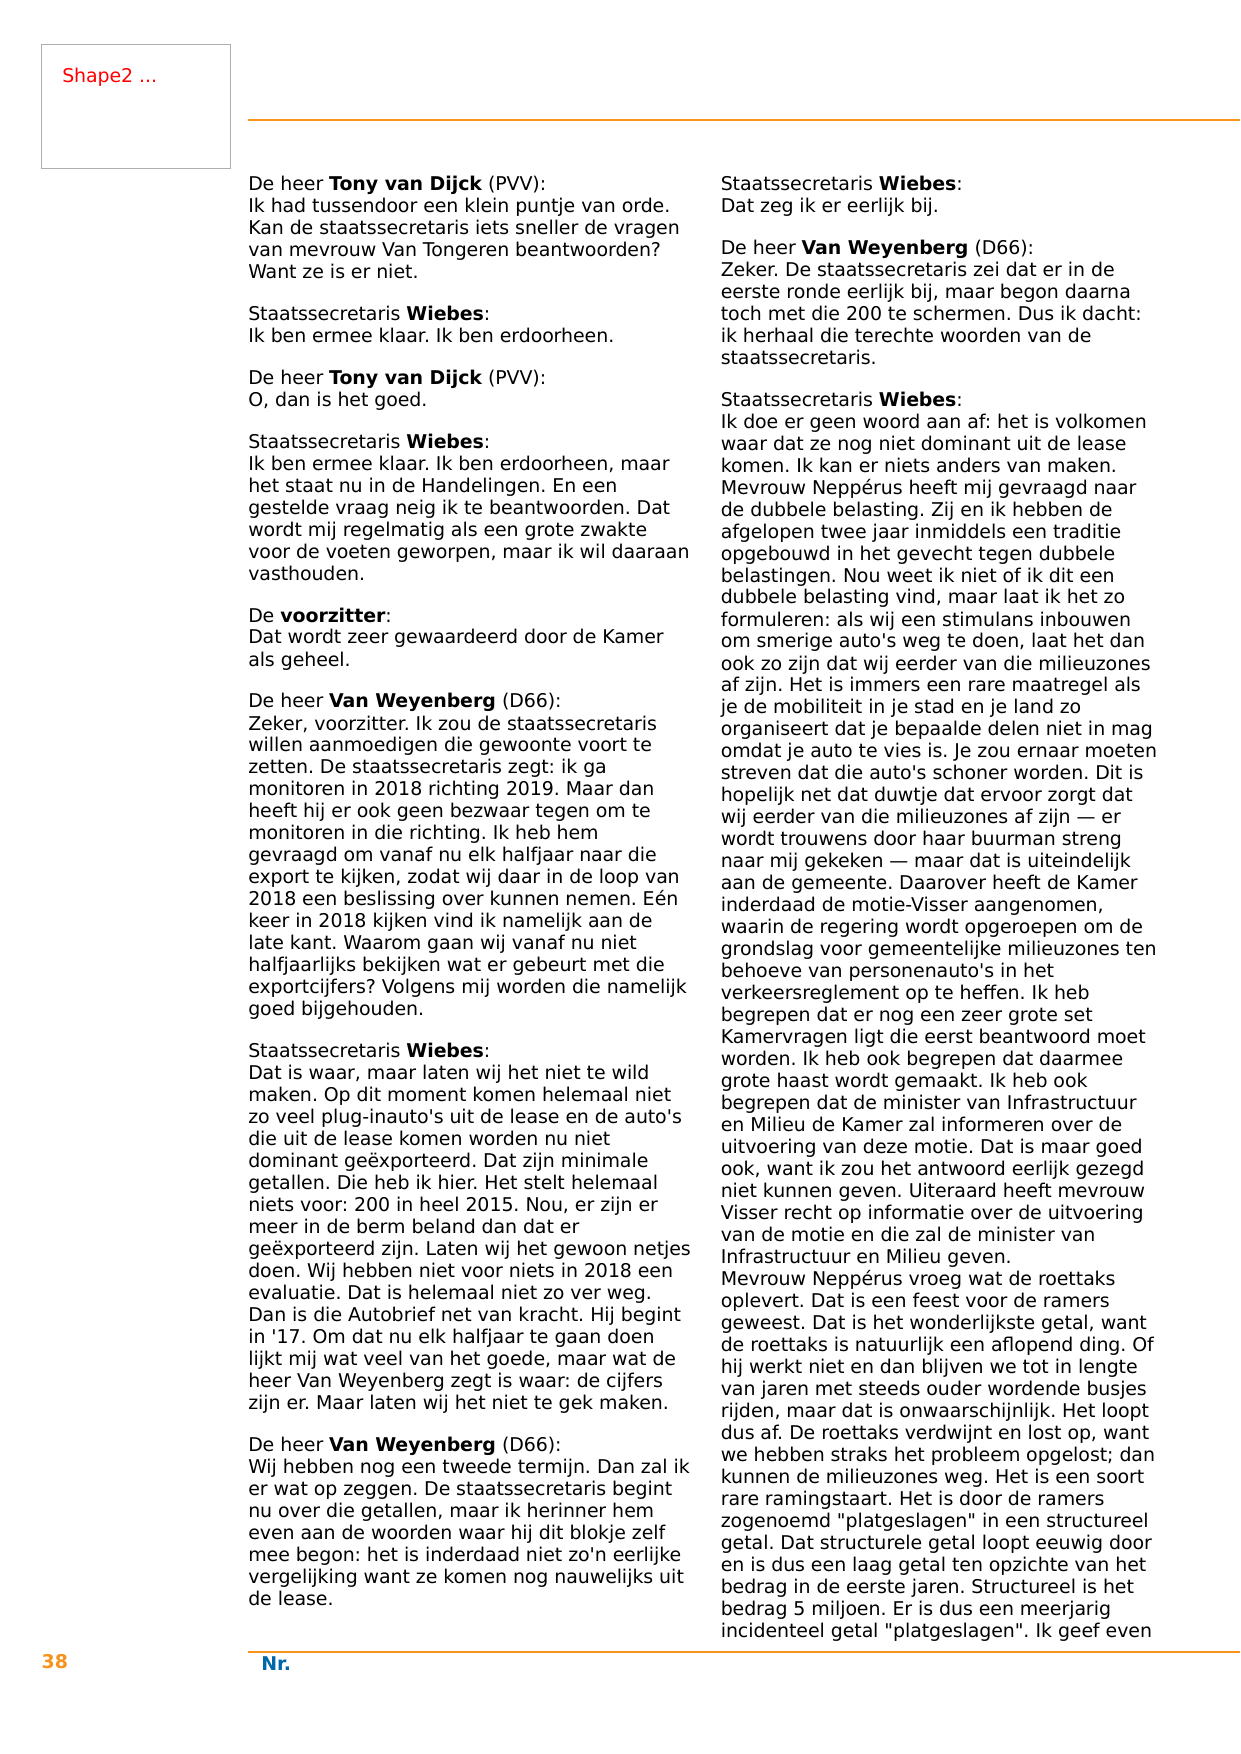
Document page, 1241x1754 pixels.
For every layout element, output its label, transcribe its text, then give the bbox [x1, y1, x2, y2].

text De heer Tony van Dijck (PVV): [248, 173, 691, 195]
text Ik doe er geen woord aan af: het is volkomen waar dat ze nog niet dominant uit de lease komen. Ik kan er niets anders van maken. [721, 411, 1163, 477]
text Zeker, voorzitter. Ik zou de staatssecretaris willen aanmoedigen die gewoonte voort te zetten. De staatssecretaris zegt: ik ga monitoren in 2018 richting 2019. Maar dan heeft hij er ook geen bezwaar tegen om te monitoren in die richting. Ik heb hem gevraagd om vanaf nu elk halfjaar naar die export te kijken, zodat wij daar in de loop van 2018 een beslissing over kunnen nemen. Eén keer in 2018 kijken vind ik namelijk aan de late kant. Waarom gaan wij vanaf nu niet halfjaarlijks bekijken wat er gebeurt met die exportcijfers? Volgens mij worden die namelijk goed bijgehouden. [248, 712, 691, 1020]
text De heer Tony van Dijck (PVV): [248, 367, 691, 389]
text De heer Van Weyenberg (D66): [721, 237, 1163, 259]
text Staatssecretaris Wiebes: [248, 1040, 691, 1062]
text Staatssecretaris Wiebes: [721, 173, 1163, 195]
text De heer Van Weyenberg (D66): [248, 1434, 691, 1456]
text Mevrouw Neppérus heeft mij gevraagd naar de dubbele belasting. Zij en ik hebben de afgelopen twee jaar inmiddels een traditie opgebouwd in het gevecht tegen dubbele belastingen. Nou weet ik niet of ik dit een dubbele belasting vind, maar laat ik het zo formuleren: als wij een stimulans inbouwen om smerige auto's weg te doen, laat het dan ook zo zijn dat wij eerder van die milieuzones af zijn. Het is immers een rare maatregel als je de mobiliteit in je stad en je land zo organiseert dat je bepaalde delen niet in mag omdat je auto te vies is. Je zou ernaar moeten streven dat die auto's schoner worden. Dit is hopelijk net dat duwtje dat ervoor zorgt dat wij eerder van die milieuzones af zijn — er wordt trouwens door haar buurman streng naar mij gekeken — maar dat is uiteindelijk aan de gemeente. Daarover heeft de Kamer inderdaad de motie-Visser aangenomen, waarin de regering wordt opgeroepen om de grondslag voor gemeentelijke milieuzones ten behoeve van personenauto's in het verkeersreglement op te heffen. Ik heb begrepen dat er nog een zeer grote set Kamervragen ligt die eerst beantwoord moet worden. Ik heb ook begrepen dat daarmee grote haast wordt gemaakt. Ik heb ook begrepen dat de minister van Infrastructuur en Milieu de Kamer zal informeren over de uitvoering van deze motie. Dat is maar goed ook, want ik zou het antwoord eerlijk gezegd niet kunnen geven. Uiteraard heeft mevrouw Visser recht op informatie over de uitvoering van de motie en die zal de minister van Infrastructuur en Milieu geven. [721, 477, 1163, 1268]
text Ik ben ermee klaar. Ik ben erdoorheen. [248, 325, 691, 347]
text De voorzitter: [248, 604, 691, 626]
text Staatssecretaris Wiebes: [248, 431, 691, 453]
text Staatssecretaris Wiebes: [248, 303, 691, 325]
text De heer Van Weyenberg (D66): [248, 690, 691, 712]
text Zeker. De staatssecretaris zei dat er in de eerste ronde eerlijk bij, maar begon daarna toch met die 200 te schermen. Dus ik dacht: ik herhaal die terechte woorden van de staatssecretaris. [721, 259, 1163, 369]
text Mevrouw Neppérus vroeg wat de roettaks oplevert. Dat is een feest voor de ramers geweest. Dat is het wonderlijkste getal, want de roettaks is natuurlijk een aflopend ding. Of hij werkt niet en dan blijven we tot in lengte van jaren met steeds ouder wordende busjes rijden, maar dat is onwaarschijnlijk. Het loopt dus af. De roettaks verdwijnt en lost op, want we hebben straks het probleem opgelost; dan kunnen de milieuzones weg. Het is een soort rare ramingstaart. Het is door de ramers zogenoemd "platgeslagen" in een structureel getal. Dat structurele getal loopt eeuwig door en is dus een laag getal ten opzichte van het bedrag in de eerste jaren. Structureel is het bedrag 5 miljoen. Er is dus een meerjarig incidenteel getal "platgeslagen". Ik geef even [721, 1268, 1163, 1641]
text Ik ben ermee klaar. Ik ben erdoorheen, maar het staat nu in de Handelingen. En een gestelde vraag neig ik te beantwoorden. Dat wordt mij regelmatig als een grote zwakte voor de voeten geworpen, maar ik wil daaraan vasthouden. [248, 453, 691, 584]
text O, dan is het goed. [248, 389, 691, 411]
text Wij hebben nog een tweede termijn. Dan zal ik er wat op zeggen. De staatssecretaris begint nu over die getallen, maar ik herinner hem even aan de woorden waar hij dit blokje zelf mee begon: het is inderdaad niet zo'n eerlijke vergelijking want ze komen nog nauwelijks uit de lease. [248, 1456, 691, 1609]
text Ik had tussendoor een klein puntje van orde. Kan de staatssecretaris iets sneller de vragen van mevrouw Van Tongeren beantwoorden? Want ze is er niet. [248, 195, 691, 283]
text Dat is waar, maar laten wij het niet te wild maken. Op dit moment komen helemaal niet zo veel plug-inauto's uit de lease en de auto's die uit de lease komen worden nu niet dominant geëxporteerd. Dat zijn minimale getallen. Die heb ik hier. Het stelt helemaal niets voor: 200 in heel 2015. Nou, er zijn er meer in de berm beland dan dat er geëxporteerd zijn. Laten wij het gewoon netjes doen. Wij hebben niet voor niets in 2018 een evaluatie. Dat is helemaal niet zo ver weg. Dan is die Autobrief net van kracht. Hij begint in '17. Om dat nu elk halfjaar te gaan doen lijkt mij wat veel van het goede, maar wat de heer Van Weyenberg zegt is waar: de cijfers zijn er. Maar laten wij het niet te gek maken. [248, 1062, 691, 1414]
text Staatssecretaris Wiebes: [721, 389, 1163, 411]
text Dat zeg ik er eerlijk bij. [721, 195, 1163, 217]
text Dat wordt zeer gewaardeerd door de Kamer als geheel. [248, 626, 691, 670]
